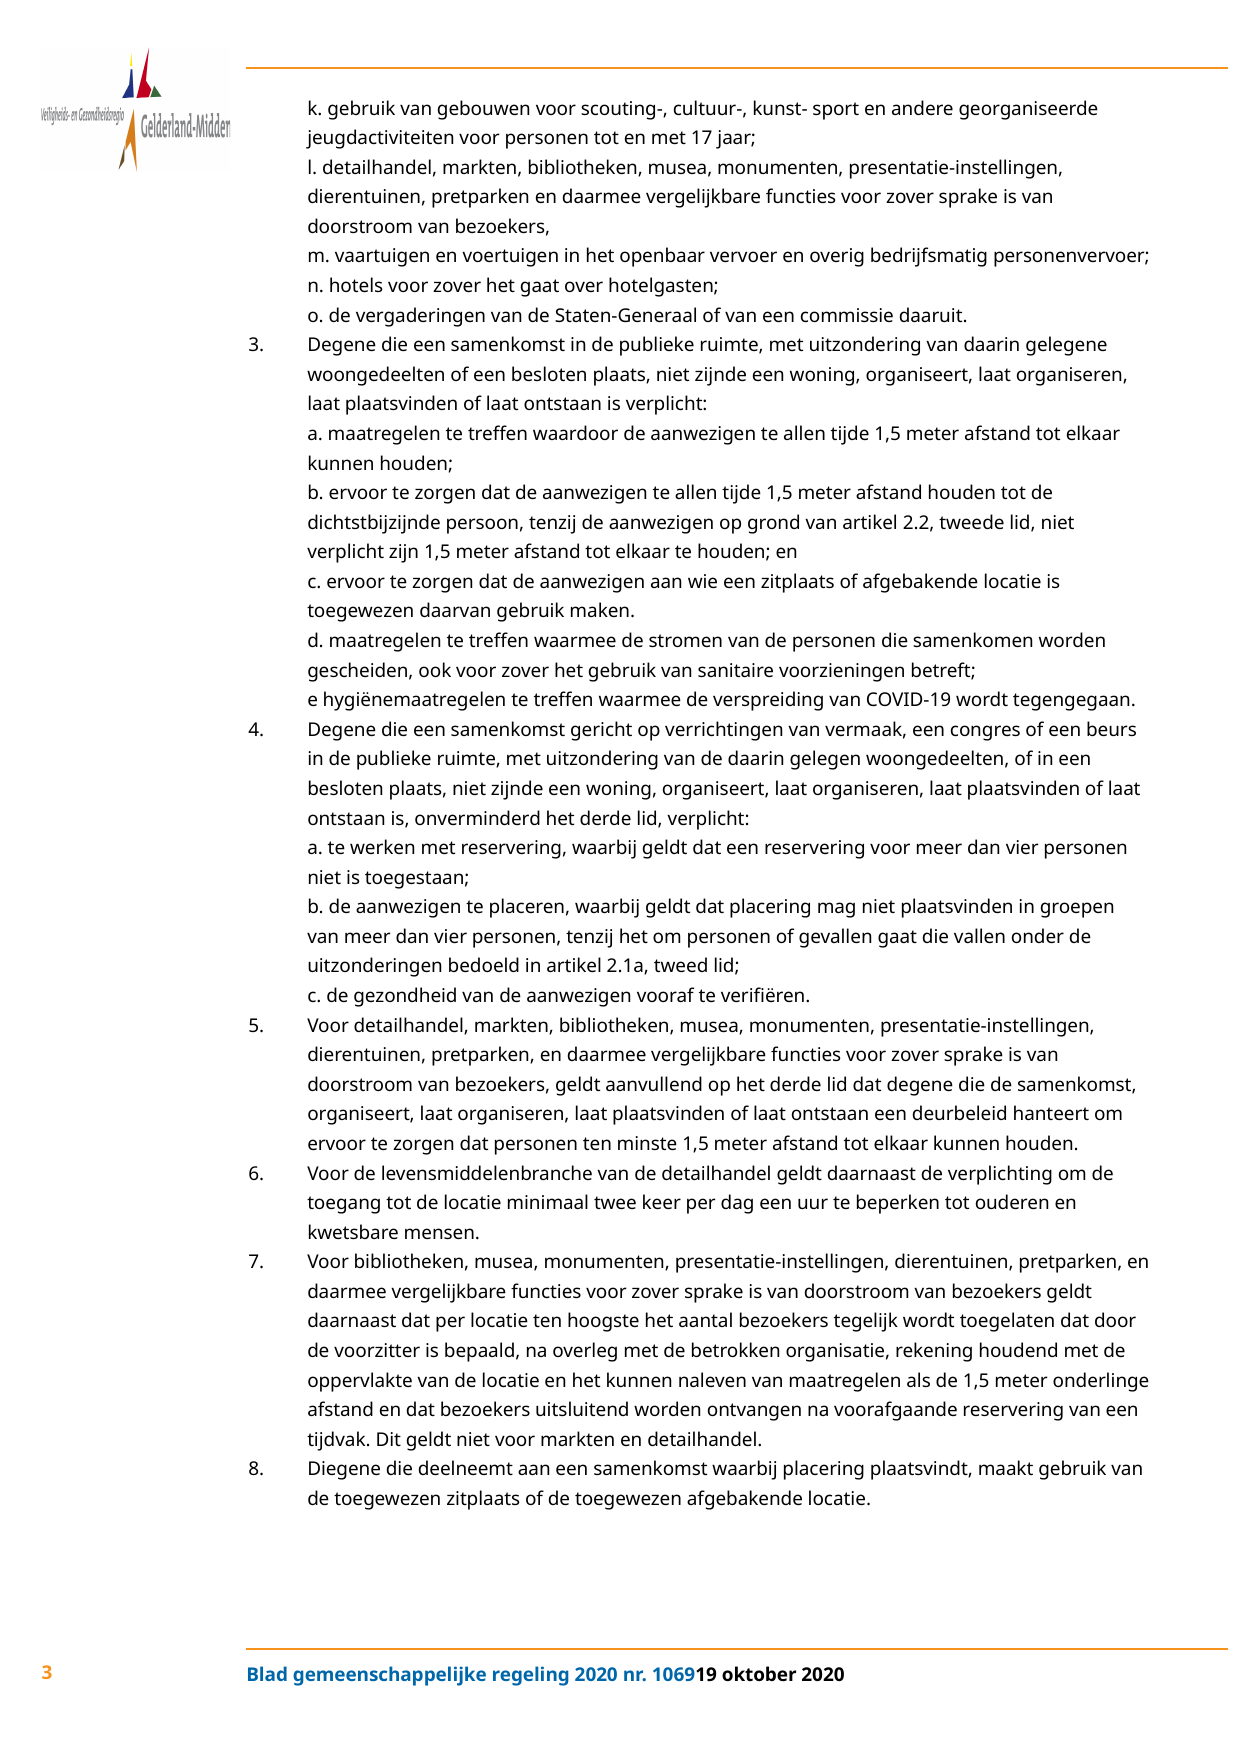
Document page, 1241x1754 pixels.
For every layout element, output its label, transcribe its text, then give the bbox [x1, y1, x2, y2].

list l. detailhandel, markten, bibliotheken, musea, monumenten, presentatie-instellingen, dierentuinen, pretparken en daarmee vergelijkbare functies voor zover sprake is van doorstroom van bezoekers, [248, 154, 1152, 239]
list Degene die een samenkomst gericht op verrichtingen van vermaak, een congres of een beurs in de publieke ruimte, met uitzondering van de daarin gelegen woongedeelten, of in een besloten plaats, niet zijnde een woning, organiseert, laat organiseren, laat plaatsvinden of laat ontstaan is, onverminderd het derde lid, verplicht: [248, 716, 1152, 831]
list d. maatregelen te treffen waarmee de stromen van de personen die samenkomen worden gescheiden, ook voor zover het gebruik van sanitaire voorzieningen betreft; [248, 627, 1152, 683]
picture [41, 47, 231, 172]
list n. hotels voor zover het gaat over hotelgasten; [248, 272, 1152, 298]
list m. vaartuigen en voertuigen in het openbaar vervoer en overig bedrijfsmatig personenvervoer; [248, 243, 1152, 268]
list o. de vergaderingen van de Staten-Generaal of van een commissie daaruit. [248, 302, 1152, 328]
list k. gebruik van gebouwen voor scouting-, cultuur-, kunst- sport en andere georganiseerde jeugdactiviteiten voor personen tot en met 17 jaar; [248, 95, 1152, 150]
list a. te werken met reservering, waarbij geldt dat een reservering voor meer dan vier personen niet is toegestaan; [248, 834, 1152, 890]
list Voor detailhandel, markten, bibliotheken, musea, monumenten, presentatie-instellingen, dierentuinen, pretparken, en daarmee vergelijkbare functies voor zover sprake is van doorstroom van bezoekers, geldt aanvullend op het derde lid dat degene die de samenkomst, organiseert, laat organiseren, laat plaatsvinden of laat ontstaan een deurbeleid hanteert om ervoor te zorgen dat personen ten minste 1,5 meter afstand tot elkaar kunnen houden. [248, 1012, 1152, 1156]
list c. ervoor te zorgen dat de aanwezigen aan wie een zitplaats of afgebakende locatie is toegewezen daarvan gebruik maken. [248, 568, 1152, 623]
list Diegene die deelneemt aan een samenkomst waarbij placering plaatsvindt, maakt gebruik van de toegewezen zitplaats of de toegewezen afgebakende locatie. [248, 1456, 1152, 1511]
list e hygiënemaatregelen te treffen waarmee de verspreiding van COVID-19 wordt tegengegaan. [248, 686, 1152, 712]
list Degene die een samenkomst in de publieke ruimte, met uitzondering van daarin gelegene woongedeelten of een besloten plaats, niet zijnde een woning, organiseert, laat organiseren, laat plaatsvinden of laat ontstaan is verplicht: [248, 331, 1152, 416]
list c. de gezondheid van de aanwezigen vooraf te verifiëren. [248, 982, 1152, 1008]
list a. maatregelen te treffen waardoor de aanwezigen te allen tijde 1,5 meter afstand tot elkaar kunnen houden; [248, 420, 1152, 476]
list b. de aanwezigen te placeren, waarbij geldt dat placering mag niet plaatsvinden in groepen van meer dan vier personen, tenzij het om personen of gevallen gaat die vallen onder de uitzonderingen bedoeld in artikel 2.1a, tweed lid; [248, 893, 1152, 978]
list b. ervoor te zorgen dat de aanwezigen te allen tijde 1,5 meter afstand houden tot de dichtstbijzijnde persoon, tenzij de aanwezigen op grond van artikel 2.2, tweede lid, niet verplicht zijn 1,5 meter afstand tot elkaar te houden; en [248, 479, 1152, 564]
list Voor bibliotheken, musea, monumenten, presentatie-instellingen, dierentuinen, pretparken, en daarmee vergelijkbare functies voor zover sprake is van doorstroom van bezoekers geldt daarnaast dat per locatie ten hoogste het aantal bezoekers tegelijk wordt toegelaten dat door de voorzitter is bepaald, na overleg met de betrokken organisatie, rekening houdend met de oppervlakte van de locatie en het kunnen naleven van maatregelen als de 1,5 meter onderlinge afstand en dat bezoekers uitsluitend worden ontvangen na voorafgaande reservering van een tijdvak. Dit geldt niet voor markten en detailhandel. [248, 1248, 1152, 1452]
list Voor de levensmiddelenbranche van de detailhandel geldt daarnaast de verplichting om de toegang tot de locatie minimaal twee keer per dag een uur te beperken tot ouderen en kwetsbare mensen. [248, 1160, 1152, 1245]
